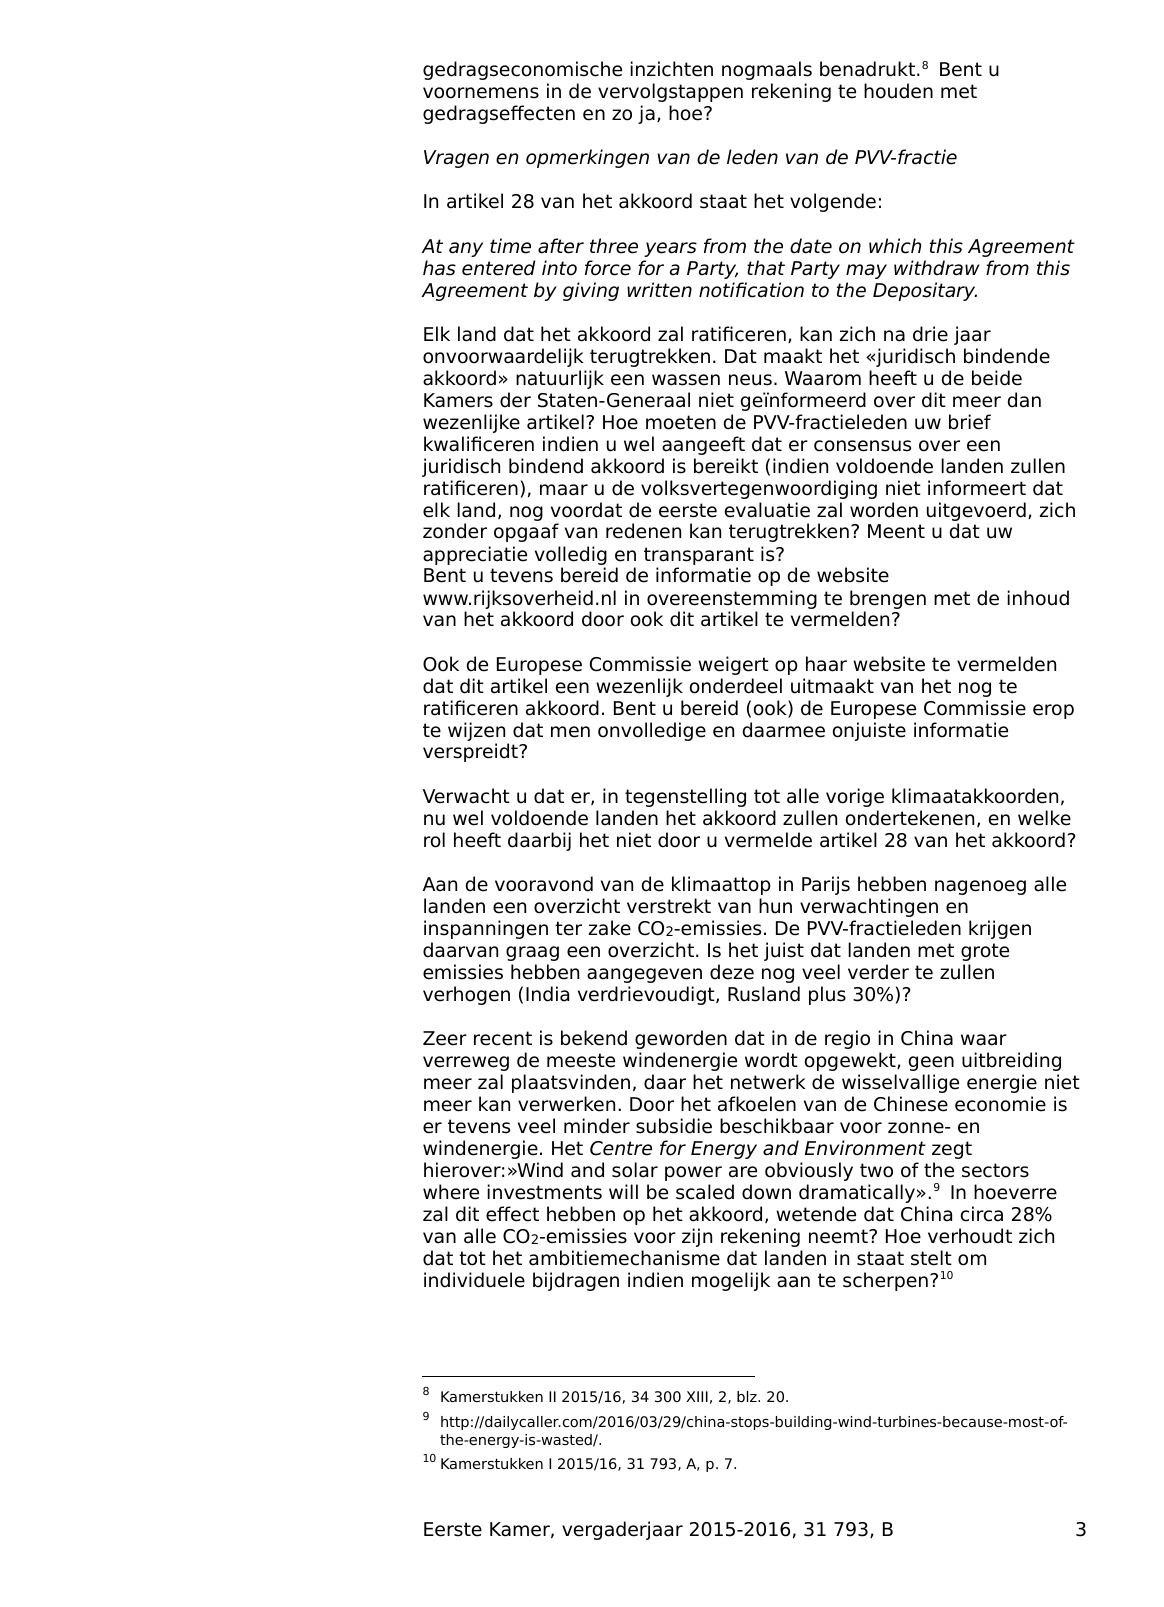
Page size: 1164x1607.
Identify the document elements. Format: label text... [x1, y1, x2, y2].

text Elk land dat het akkoord zal ratificeren, kan zich na drie jaar onvoorwaardelijk terugtrekken. Dat maakt het «juridisch bindende akkoord» natuurlijk een wassen neus. Waarom heeft u de beide Kamers der Staten-Generaal niet geïnformeerd over dit meer dan wezenlijke artikel? Hoe moeten de PVV-fractieleden uw brief kwalificeren indien u wel aangeeft dat er consensus over een juridisch bindend akkoord is bereikt (indien voldoende landen zullen ratificeren), maar u de volksvertegenwoordiging niet informeert dat elk land, nog voordat de eerste evaluatie zal worden uitgevoerd, zich zonder opgaaf van redenen kan terugtrekken? Meent u dat uw appreciatie volledig en transparant is? [422, 324, 1087, 565]
text Kamerstukken II 2015/16, 34 300 XIII, 2, blz. 20. [422, 1385, 1087, 1407]
subtitle Vragen en opmerkingen van de leden van de PVV-fractie [422, 147, 1087, 169]
text At any time after three years from the date on which this Agreement has entered into force for a Party, that Party may withdraw from this Agreement by giving written notification to the Depositary. [422, 236, 1087, 301]
text Kamerstukken I 2015/16, 31 793, A, p. 7. [422, 1452, 1087, 1474]
text In artikel 28 van het akkoord staat het volgende: [422, 191, 1087, 213]
text http://dailycaller.com/2016/03/29/china-stops-building-wind-turbines-because-most-of-the-energy-is-wasted/. [422, 1410, 1087, 1449]
text Zeer recent is bekend geworden dat in de regio in China waar verreweg de meeste windenergie wordt opgewekt, geen uitbreiding meer zal plaatsvinden, daar het netwerk de wisselvallige energie niet meer kan verwerken. Door het afkoelen van de Chinese economie is er tevens veel minder subsidie beschikbaar voor zonne- en windenergie. Het Centre for Energy and Environment zegt hierover:»Wind and solar power are obviously two of the sectors where investments will be scaled down dramatically». In hoeverre zal dit effect hebben op het akkoord, wetende dat China circa 28% van alle CO2-emissies voor zijn rekening neemt? Hoe verhoudt zich dat tot het ambitiemechanisme dat landen in staat stelt om individuele bijdragen indien mogelijk aan te scherpen? [422, 1028, 1087, 1292]
text Aan de vooravond van de klimaattop in Parijs hebben nagenoeg alle landen een overzicht verstrekt van hun verwachtingen en inspanningen ter zake CO2-emissies. De PVV-fractieleden krijgen daarvan graag een overzicht. Is het juist dat landen met grote emissies hebben aangegeven deze nog veel verder te zullen verhogen (India verdrievoudigt, Rusland plus 30%)? [422, 874, 1087, 1006]
text Verwacht u dat er, in tegenstelling tot alle vorige klimaatakkoorden, nu wel voldoende landen het akkoord zullen ondertekenen, en welke rol heeft daarbij het niet door u vermelde artikel 28 van het akkoord? [422, 786, 1087, 852]
text gedragseconomische inzichten nogmaals benadrukt. Bent u voornemens in de vervolgstappen rekening te houden met gedragseffecten en zo ja, hoe? [422, 59, 1087, 125]
text Ook de Europese Commissie weigert op haar website te vermelden dat dit artikel een wezenlijk onderdeel uitmaakt van het nog te ratificeren akkoord. Bent u bereid (ook) de Europese Commissie erop te wijzen dat men onvolledige en daarmee onjuiste informatie verspreidt? [422, 653, 1087, 763]
text Bent u tevens bereid de informatie op de website www.rijksoverheid.nl in overeenstemming te brengen met de inhoud van het akkoord door ook dit artikel te vermelden? [422, 565, 1087, 631]
